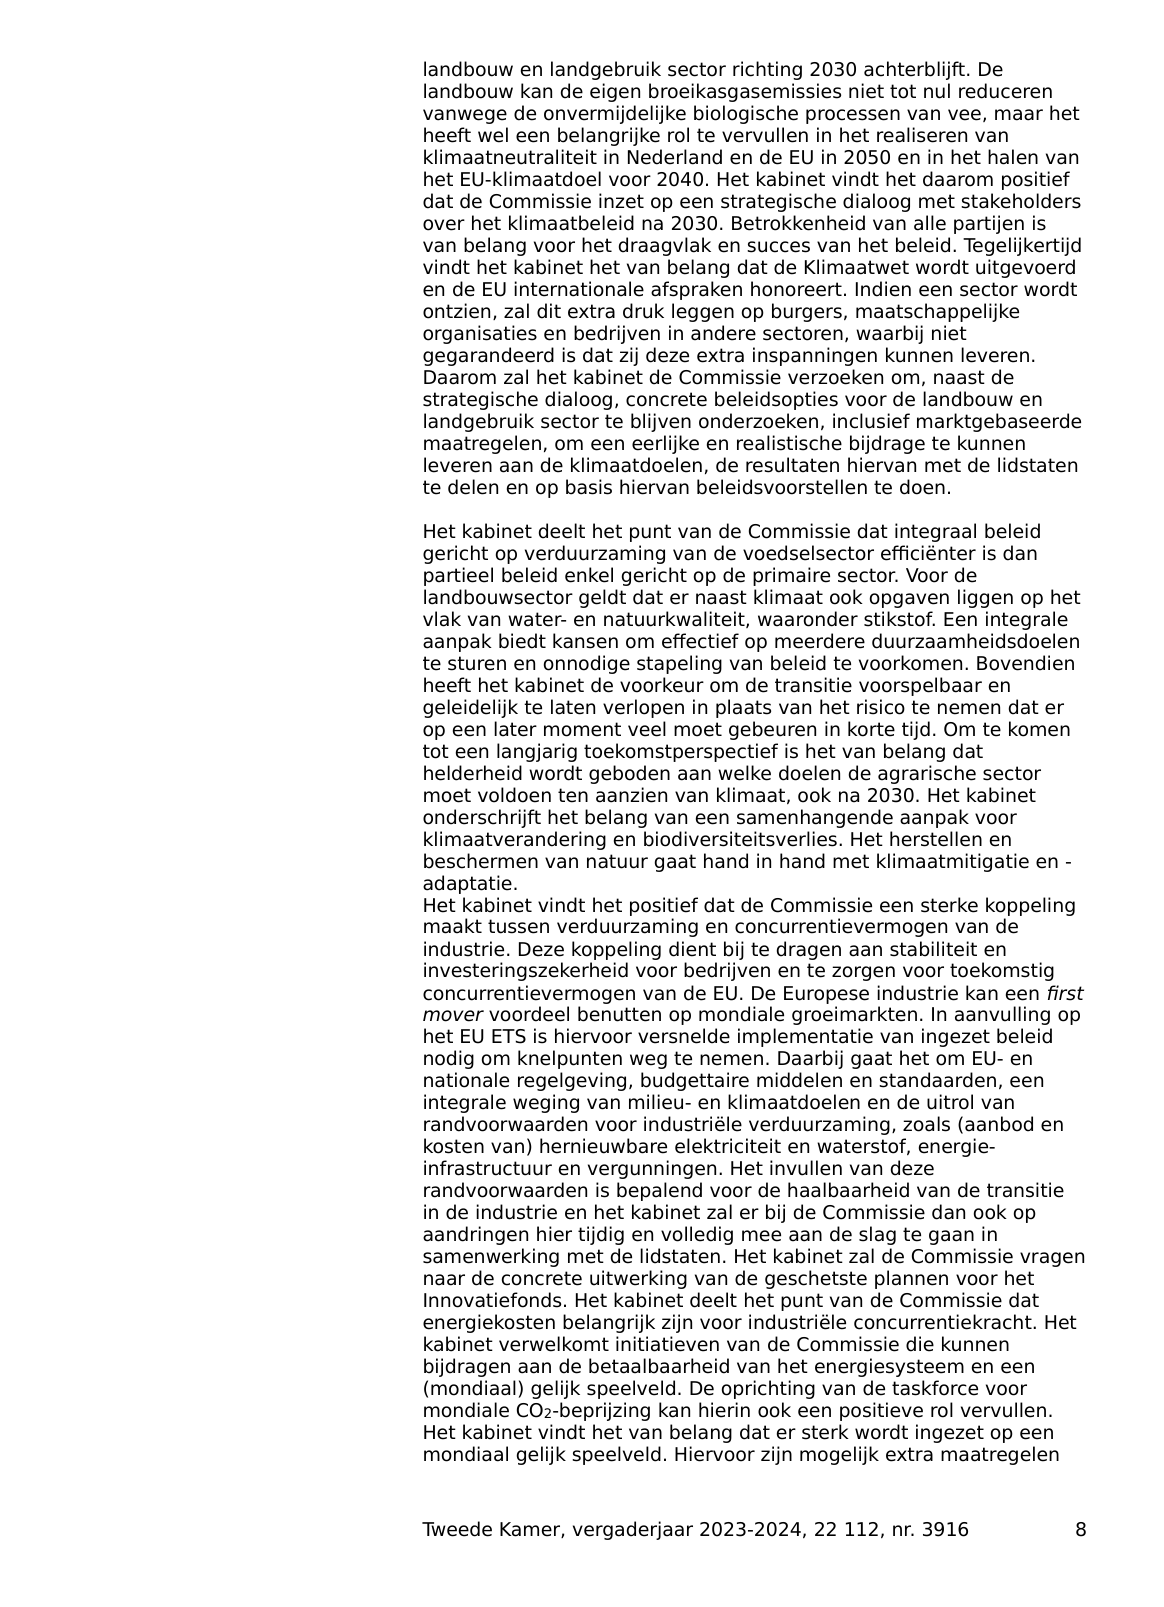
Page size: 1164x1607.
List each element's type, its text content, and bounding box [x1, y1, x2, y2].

text Het kabinet deelt het punt van de Commissie dat integraal beleid gericht op verduurzaming van de voedselsector efficiënter is dan partieel beleid enkel gericht op de primaire sector. Voor de landbouwsector geldt dat er naast klimaat ook opgaven liggen op het vlak van water- en natuurkwaliteit, waaronder stikstof. Een integrale aanpak biedt kansen om effectief op meerdere duurzaamheidsdoelen te sturen en onnodige stapeling van beleid te voorkomen. Bovendien heeft het kabinet de voorkeur om de transitie voorspelbaar en geleidelijk te laten verlopen in plaats van het risico te nemen dat er op een later moment veel moet gebeuren in korte tijd. Om te komen tot een langjarig toekomstperspectief is het van belang dat helderheid wordt geboden aan welke doelen de agrarische sector moet voldoen ten aanzien van klimaat, ook na 2030. Het kabinet onderschrijft het belang van een samenhangende aanpak voor klimaatverandering en biodiversiteitsverlies. Het herstellen en beschermen van natuur gaat hand in hand met klimaatmitigatie en -adaptatie. [422, 521, 1087, 894]
text Het kabinet vindt het positief dat de Commissie een sterke koppeling maakt tussen verduurzaming en concurrentievermogen van de industrie. Deze koppeling dient bij te dragen aan stabiliteit en investeringszekerheid voor bedrijven en te zorgen voor toekomstig concurrentievermogen van de EU. De Europese industrie kan een first mover voordeel benutten op mondiale groeimarkten. In aanvulling op het EU ETS is hiervoor versnelde implementatie van ingezet beleid nodig om knelpunten weg te nemen. Daarbij gaat het om EU- en nationale regelgeving, budgettaire middelen en standaarden, een integrale weging van milieu- en klimaatdoelen en de uitrol van randvoorwaarden voor industriële verduurzaming, zoals (aanbod en kosten van) hernieuwbare elektriciteit en waterstof, energie-infrastructuur en vergunningen. Het invullen van deze randvoorwaarden is bepalend voor de haalbaarheid van de transitie in de industrie en het kabinet zal er bij de Commissie dan ook op aandringen hier tijdig en volledig mee aan de slag te gaan in samenwerking met de lidstaten. Het kabinet zal de Commissie vragen naar de concrete uitwerking van de geschetste plannen voor het Innovatiefonds. Het kabinet deelt het punt van de Commissie dat energiekosten belangrijk zijn voor industriële concurrentiekracht. Het kabinet verwelkomt initiatieven van de Commissie die kunnen bijdragen aan de betaalbaarheid van het energiesysteem en een (mondiaal) gelijk speelveld. De oprichting van de taskforce voor mondiale CO2-beprijzing kan hierin ook een positieve rol vervullen. Het kabinet vindt het van belang dat er sterk wordt ingezet op een mondiaal gelijk speelveld. Hiervoor zijn mogelijk extra maatregelen [422, 894, 1087, 1466]
text landbouw en landgebruik sector richting 2030 achterblijft. De landbouw kan de eigen broeikasgasemissies niet tot nul reduceren vanwege de onvermijdelijke biologische processen van vee, maar het heeft wel een belangrijke rol te vervullen in het realiseren van klimaatneutraliteit in Nederland en de EU in 2050 en in het halen van het EU-klimaatdoel voor 2040. Het kabinet vindt het daarom positief dat de Commissie inzet op een strategische dialoog met stakeholders over het klimaatbeleid na 2030. Betrokkenheid van alle partijen is van belang voor het draagvlak en succes van het beleid. Tegelijkertijd vindt het kabinet het van belang dat de Klimaatwet wordt uitgevoerd en de EU internationale afspraken honoreert. Indien een sector wordt ontzien, zal dit extra druk leggen op burgers, maatschappelijke organisaties en bedrijven in andere sectoren, waarbij niet gegarandeerd is dat zij deze extra inspanningen kunnen leveren. Daarom zal het kabinet de Commissie verzoeken om, naast de strategische dialoog, concrete beleidsopties voor de landbouw en landgebruik sector te blijven onderzoeken, inclusief marktgebaseerde maatregelen, om een eerlijke en realistische bijdrage te kunnen leveren aan de klimaatdoelen, de resultaten hiervan met de lidstaten te delen en op basis hiervan beleidsvoorstellen te doen. [422, 59, 1087, 499]
